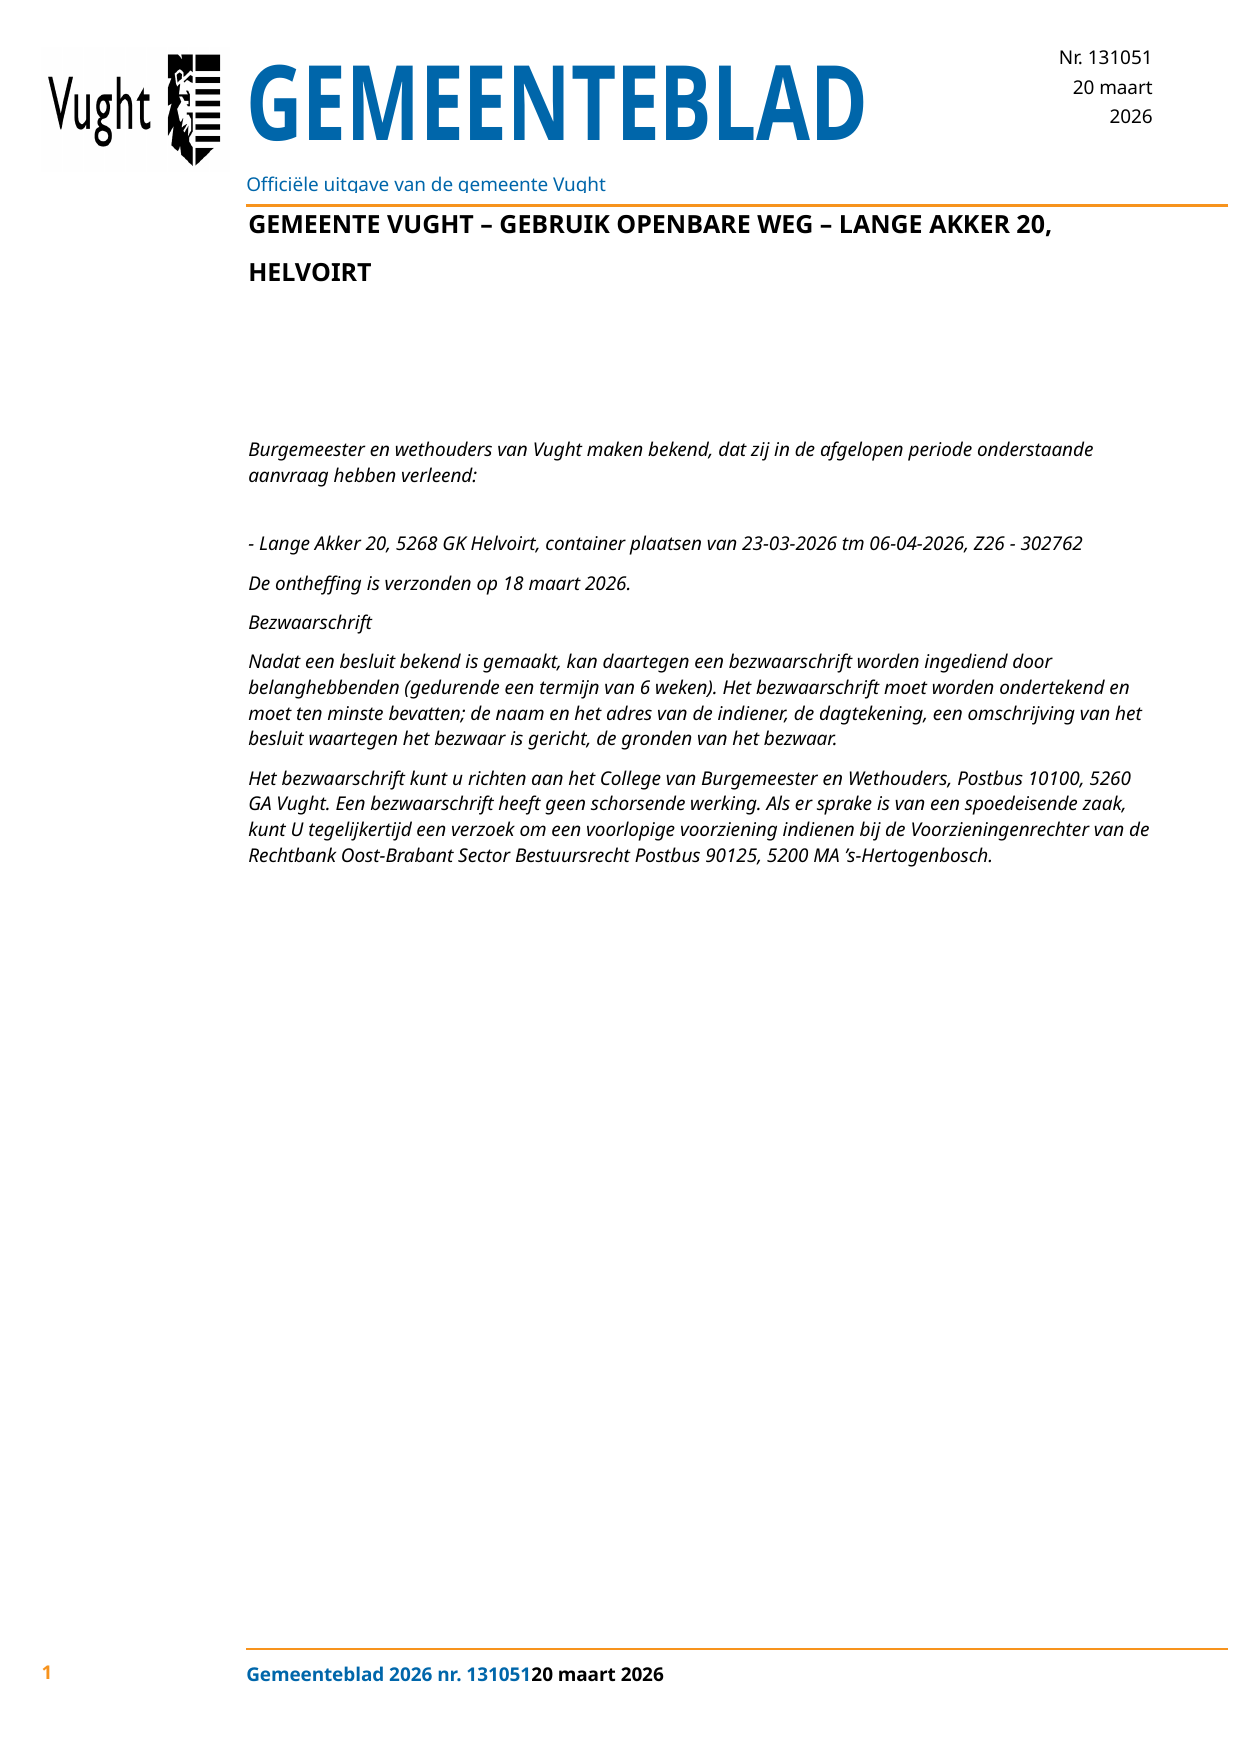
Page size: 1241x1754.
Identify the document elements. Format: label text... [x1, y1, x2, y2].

text Nadat een besluit bekend is gemaakt, kan daartegen een bezwaarschrift worden ingediend door belanghebbenden (gedurende een termijn van 6 weken). Het bezwaarschrift moet worden ondertekend en moet ten minste bevatten; de naam en het adres van de indiener, de dagtekening, een omschrijving van het besluit waartegen het bezwaar is gericht, de gronden van het bezwaar. [248, 648, 1152, 751]
text GEMEENTE VUGHT – GEBRUIK OPENBARE WEG – LANGE AKKER 20, HELVOIRT [248, 207, 1152, 288]
text - Lange Akker 20, 5268 GK Helvoirt, container plaatsen van 23-03-2026 tm 06-04-2026, Z26 - 302762 [248, 531, 1152, 556]
text Het bezwaarschrift kunt u richten aan het College van Burgemeester en Wethouders, Postbus 10100, 5260 GA Vught. Een bezwaarschrift heeft geen schorsende werking. Als er sprake is van een spoedeisende zaak, kunt U tegelijkertijd een verzoek om een voorlopige voorziening indienen bij de Voorzieningenrechter van de Rechtbank Oost-Brabant Sector Bestuursrecht Postbus 90125, 5200 MA ’s-Hertogenbosch. [248, 765, 1152, 868]
text De ontheffing is verzonden op 18 maart 2026. [248, 570, 1152, 596]
text Burgemeester en wethouders van Vught maken bekend, dat zij in de afgelopen periode onderstaande aanvraag hebben verleend: [248, 436, 1152, 487]
text Bezwaarschrift [248, 609, 1152, 635]
picture [41, 47, 231, 172]
